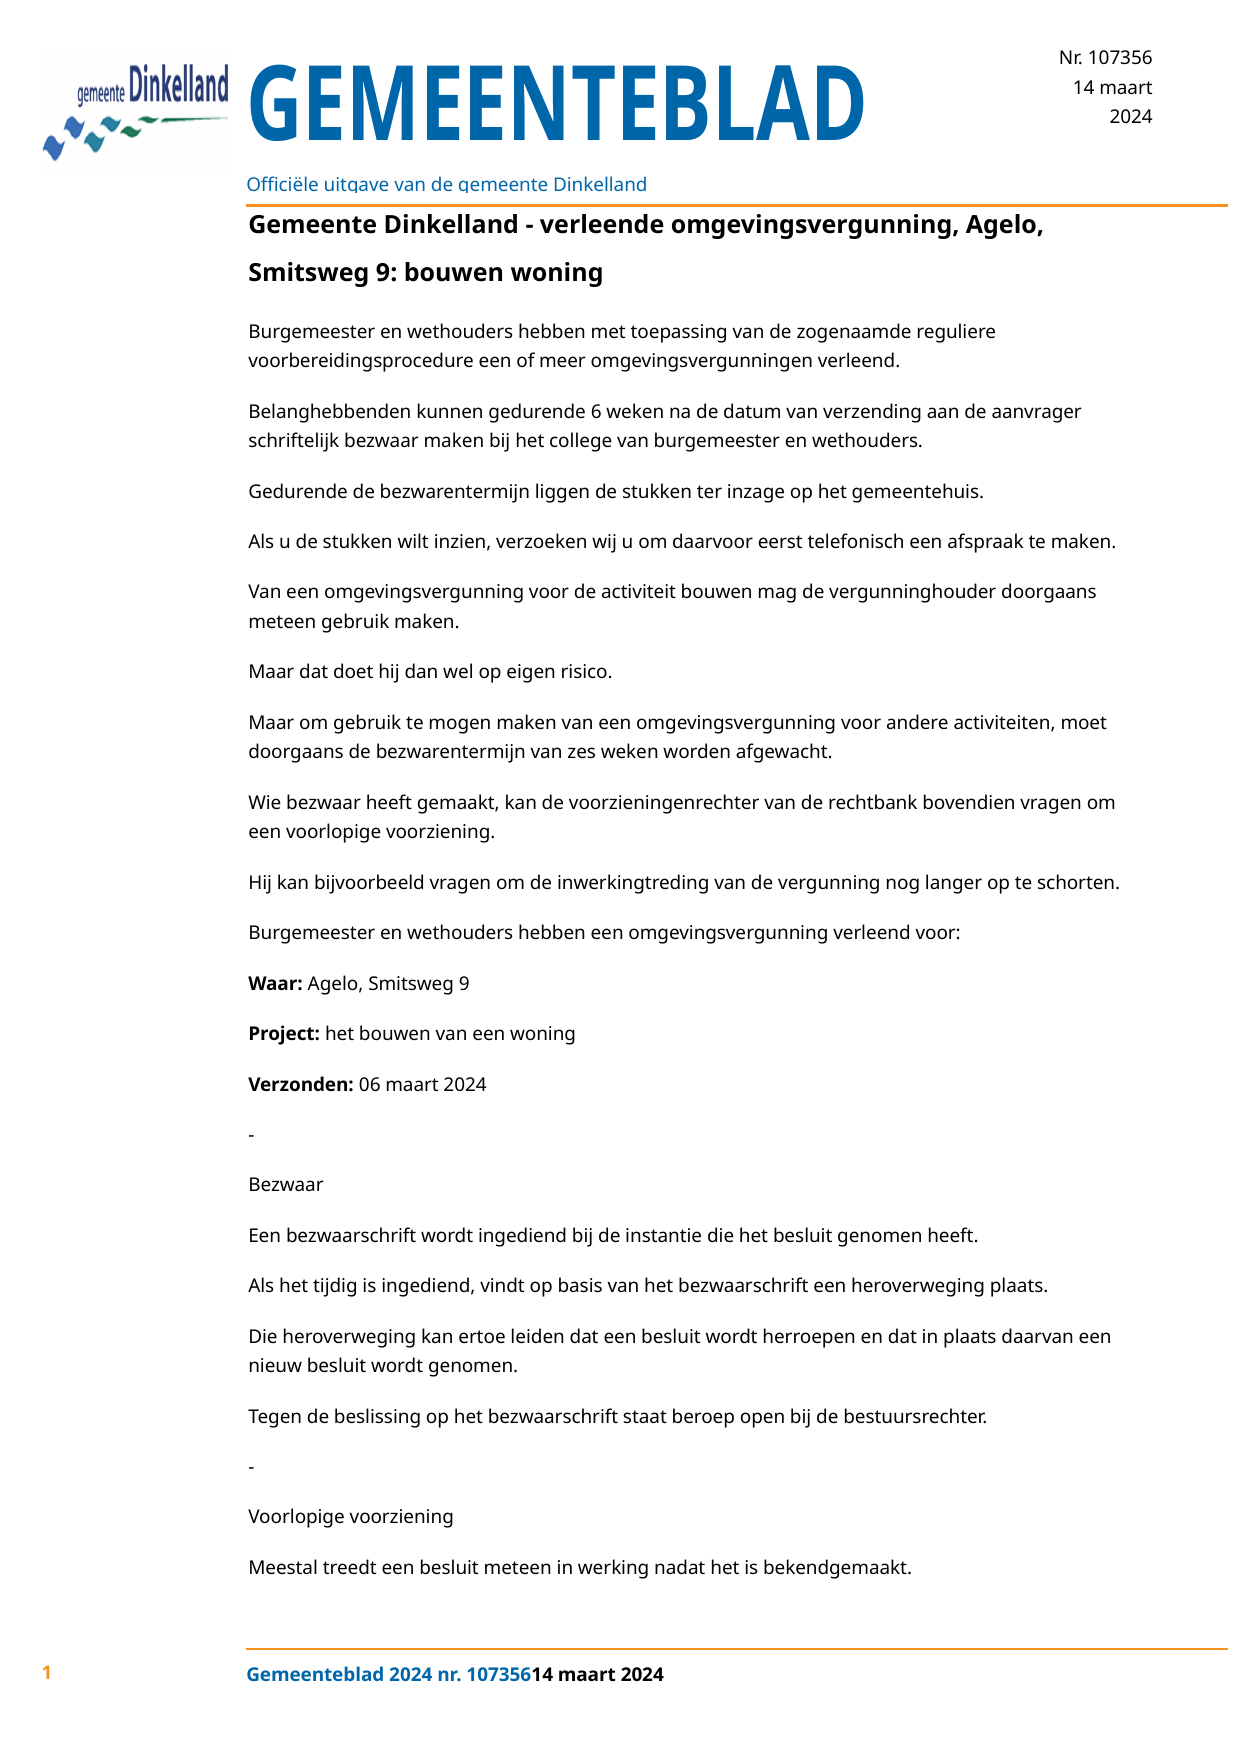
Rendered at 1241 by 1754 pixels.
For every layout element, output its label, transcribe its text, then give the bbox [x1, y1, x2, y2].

text Maar om gebruik te mogen maken van een omgevingsvergunning voor andere activiteiten, moet doorgaans de bezwarentermijn van zes weken worden afgewacht. [248, 709, 1152, 764]
text Burgemeester en wethouders hebben met toepassing van de zogenaamde reguliere voorbereidingsprocedure een of meer omgevingsvergunningen verleend. [248, 318, 1152, 373]
text Burgemeester en wethouders hebben een omgevingsvergunning verleend voor: [248, 919, 1152, 945]
text Meestal treedt een besluit meteen in werking nadat het is bekendgemaakt. [248, 1554, 1152, 1580]
text Die heroverweging kan ertoe leiden dat een besluit wordt herroepen en dat in plaats daarvan een nieuw besluit wordt genomen. [248, 1323, 1152, 1378]
text Maar dat doet hij dan wel op eigen risico. [248, 659, 1152, 684]
text Project: het bouwen van een woning [248, 1020, 1152, 1046]
text Een bezwaarschrift wordt ingediend bij de instantie die het besluit genomen heeft. [248, 1222, 1152, 1248]
text Voorlopige voorziening [248, 1504, 1152, 1529]
text Tegen de beslissing op het bezwaarschrift staat beroep open bij de bestuursrechter. [248, 1403, 1152, 1429]
text Gedurende de bezwarentermijn liggen de stukken ter inzage op het gemeentehuis. [248, 478, 1152, 504]
text - [248, 1453, 1152, 1479]
text Hij kan bijvoorbeeld vragen om de inwerkingtreding van de vergunning nog langer op te schorten. [248, 869, 1152, 895]
text Bezwaar [248, 1172, 1152, 1197]
text Waar: Agelo, Smitsweg 9 [248, 970, 1152, 996]
picture [41, 47, 231, 172]
text Belanghebbenden kunnen gedurende 6 weken na de datum van verzending aan de aanvrager schriftelijk bezwaar maken bij het college van burgemeester en wethouders. [248, 398, 1152, 453]
text Als het tijdig is ingediend, vindt op basis van het bezwaarschrift een heroverweging plaats. [248, 1272, 1152, 1298]
text Verzonden: 06 maart 2024 [248, 1071, 1152, 1097]
text Wie bezwaar heeft gemaakt, kan de voorzieningenrechter van de rechtbank bovendien vragen om een voorlopige voorziening. [248, 789, 1152, 844]
text Gemeente Dinkelland - verleende omgevingsvergunning, Agelo, Smitsweg 9: bouwen woning [248, 207, 1152, 288]
text - [248, 1121, 1152, 1147]
text Van een omgevingsvergunning voor de activiteit bouwen mag de vergunninghouder doorgaans meteen gebruik maken. [248, 579, 1152, 634]
text Als u de stukken wilt inzien, verzoeken wij u om daarvoor eerst telefonisch een afspraak te maken. [248, 528, 1152, 554]
